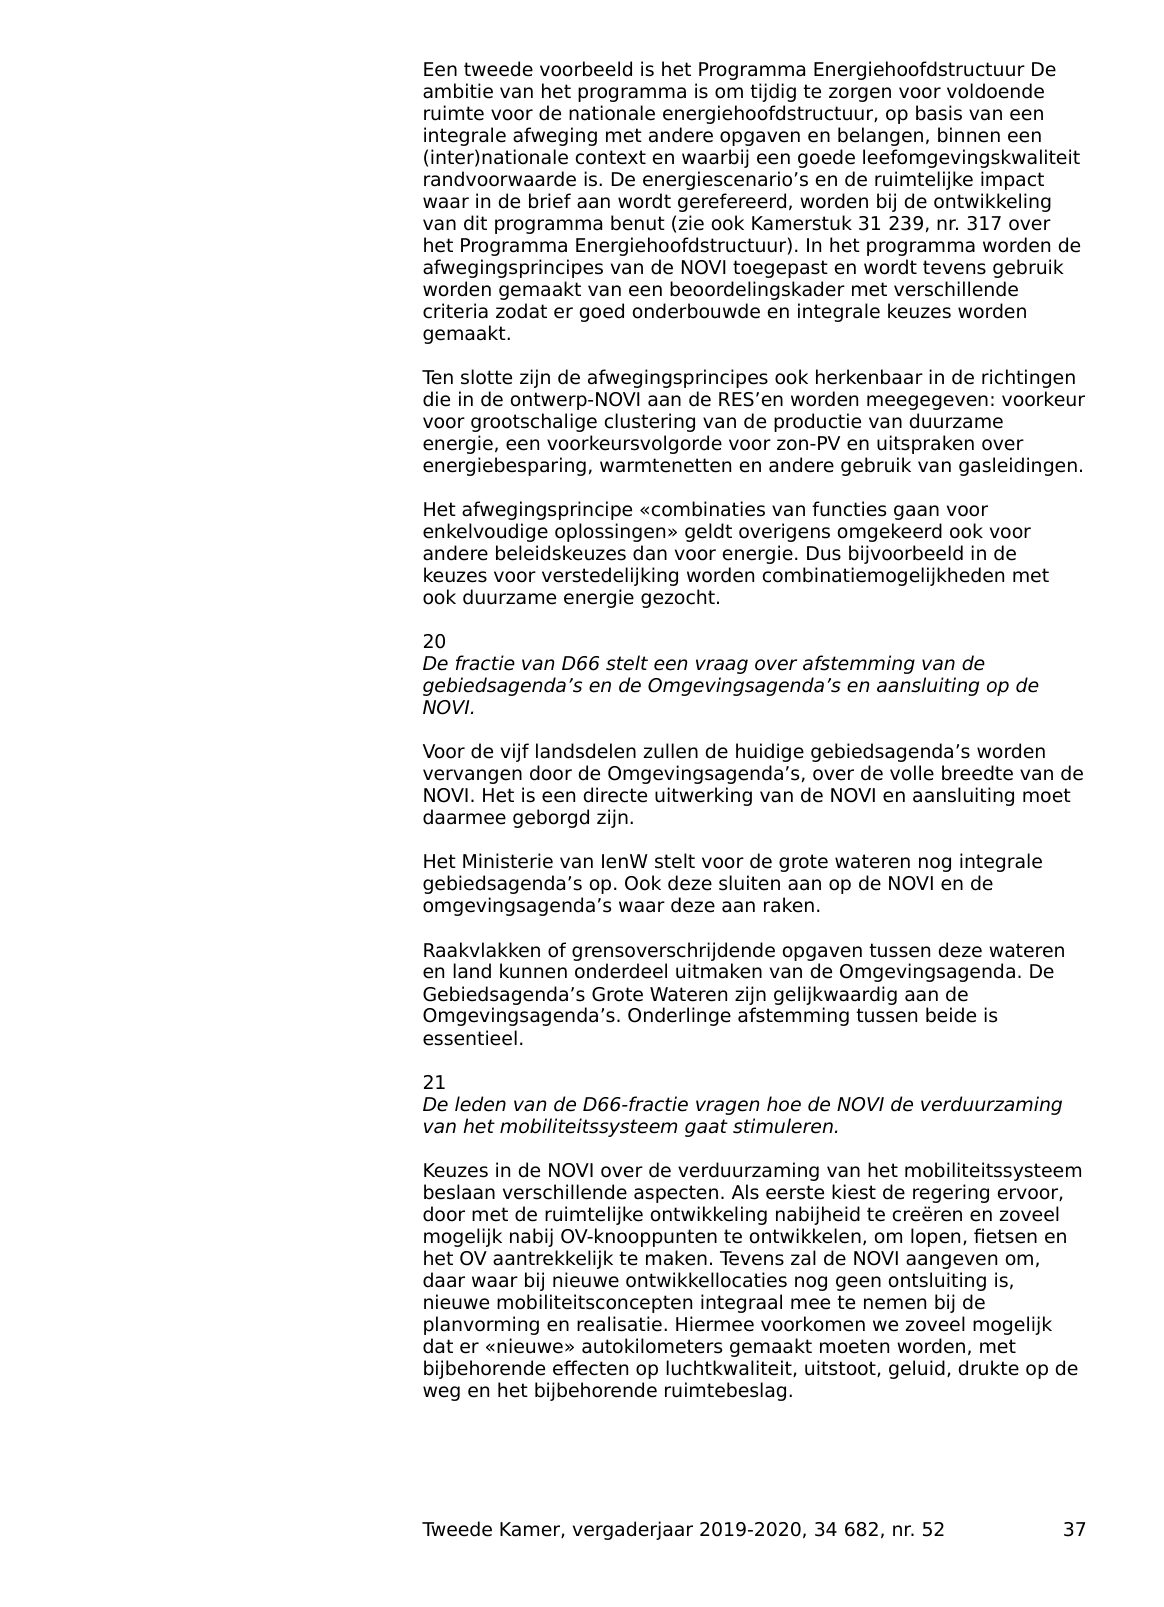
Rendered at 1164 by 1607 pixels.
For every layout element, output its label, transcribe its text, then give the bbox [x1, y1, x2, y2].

text Een tweede voorbeeld is het Programma Energiehoofdstructuur De ambitie van het programma is om tijdig te zorgen voor voldoende ruimte voor de nationale energiehoofdstructuur, op basis van een integrale afweging met andere opgaven en belangen, binnen een (inter)nationale context en waarbij een goede leefomgevingskwaliteit randvoorwaarde is. De energiescenario’s en de ruimtelijke impact waar in de brief aan wordt gerefereerd, worden bij de ontwikkeling van dit programma benut (zie ook Kamerstuk 31 239, nr. 317 over het Programma Energiehoofdstructuur). In het programma worden de afwegingsprincipes van de NOVI toegepast en wordt tevens gebruik worden gemaakt van een beoordelingskader met verschillende criteria zodat er goed onderbouwde en integrale keuzes worden gemaakt. [422, 59, 1087, 345]
text Het Ministerie van IenW stelt voor de grote wateren nog integrale gebiedsagenda’s op. Ook deze sluiten aan op de NOVI en de omgevingsagenda’s waar deze aan raken. [422, 851, 1087, 917]
text 20 [422, 631, 1087, 653]
text Voor de vijf landsdelen zullen de huidige gebiedsagenda’s worden vervangen door de Omgevingsagenda’s, over de volle breedte van de NOVI. Het is een directe uitwerking van de NOVI en aansluiting moet daarmee geborgd zijn. [422, 741, 1087, 829]
text De fractie van D66 stelt een vraag over afstemming van de gebiedsagenda’s en de Omgevingsagenda’s en aansluiting op de NOVI. [422, 653, 1087, 719]
text 21 [422, 1072, 1087, 1093]
text Het afwegingsprincipe «combinaties van functies gaan voor enkelvoudige oplossingen» geldt overigens omgekeerd ook voor andere beleidskeuzes dan voor energie. Dus bijvoorbeeld in de keuzes voor verstedelijking worden combinatiemogelijkheden met ook duurzame energie gezocht. [422, 499, 1087, 609]
text Ten slotte zijn de afwegingsprincipes ook herkenbaar in de richtingen die in de ontwerp-NOVI aan de RES’en worden meegegeven: voorkeur voor grootschalige clustering van de productie van duurzame energie, een voorkeursvolgorde voor zon-PV en uitspraken over energiebesparing, warmtenetten en andere gebruik van gasleidingen. [422, 367, 1087, 477]
text Raakvlakken of grensoverschrijdende opgaven tussen deze wateren en land kunnen onderdeel uitmaken van de Omgevingsagenda. De Gebiedsagenda’s Grote Wateren zijn gelijkwaardig aan de Omgevingsagenda’s. Onderlinge afstemming tussen beide is essentieel. [422, 939, 1087, 1049]
text Keuzes in de NOVI over de verduurzaming van het mobiliteitssysteem beslaan verschillende aspecten. Als eerste kiest de regering ervoor, door met de ruimtelijke ontwikkeling nabijheid te creëren en zoveel mogelijk nabij OV-knooppunten te ontwikkelen, om lopen, fietsen en het OV aantrekkelijk te maken. Tevens zal de NOVI aangeven om, daar waar bij nieuwe ontwikkellocaties nog geen ontsluiting is, nieuwe mobiliteitsconcepten integraal mee te nemen bij de planvorming en realisatie. Hiermee voorkomen we zoveel mogelijk dat er «nieuwe» autokilometers gemaakt moeten worden, met bijbehorende effecten op luchtkwaliteit, uitstoot, geluid, drukte op de weg en het bijbehorende ruimtebeslag. [422, 1160, 1087, 1401]
text De leden van de D66-fractie vragen hoe de NOVI de verduurzaming van het mobiliteitssysteem gaat stimuleren. [422, 1093, 1087, 1137]
